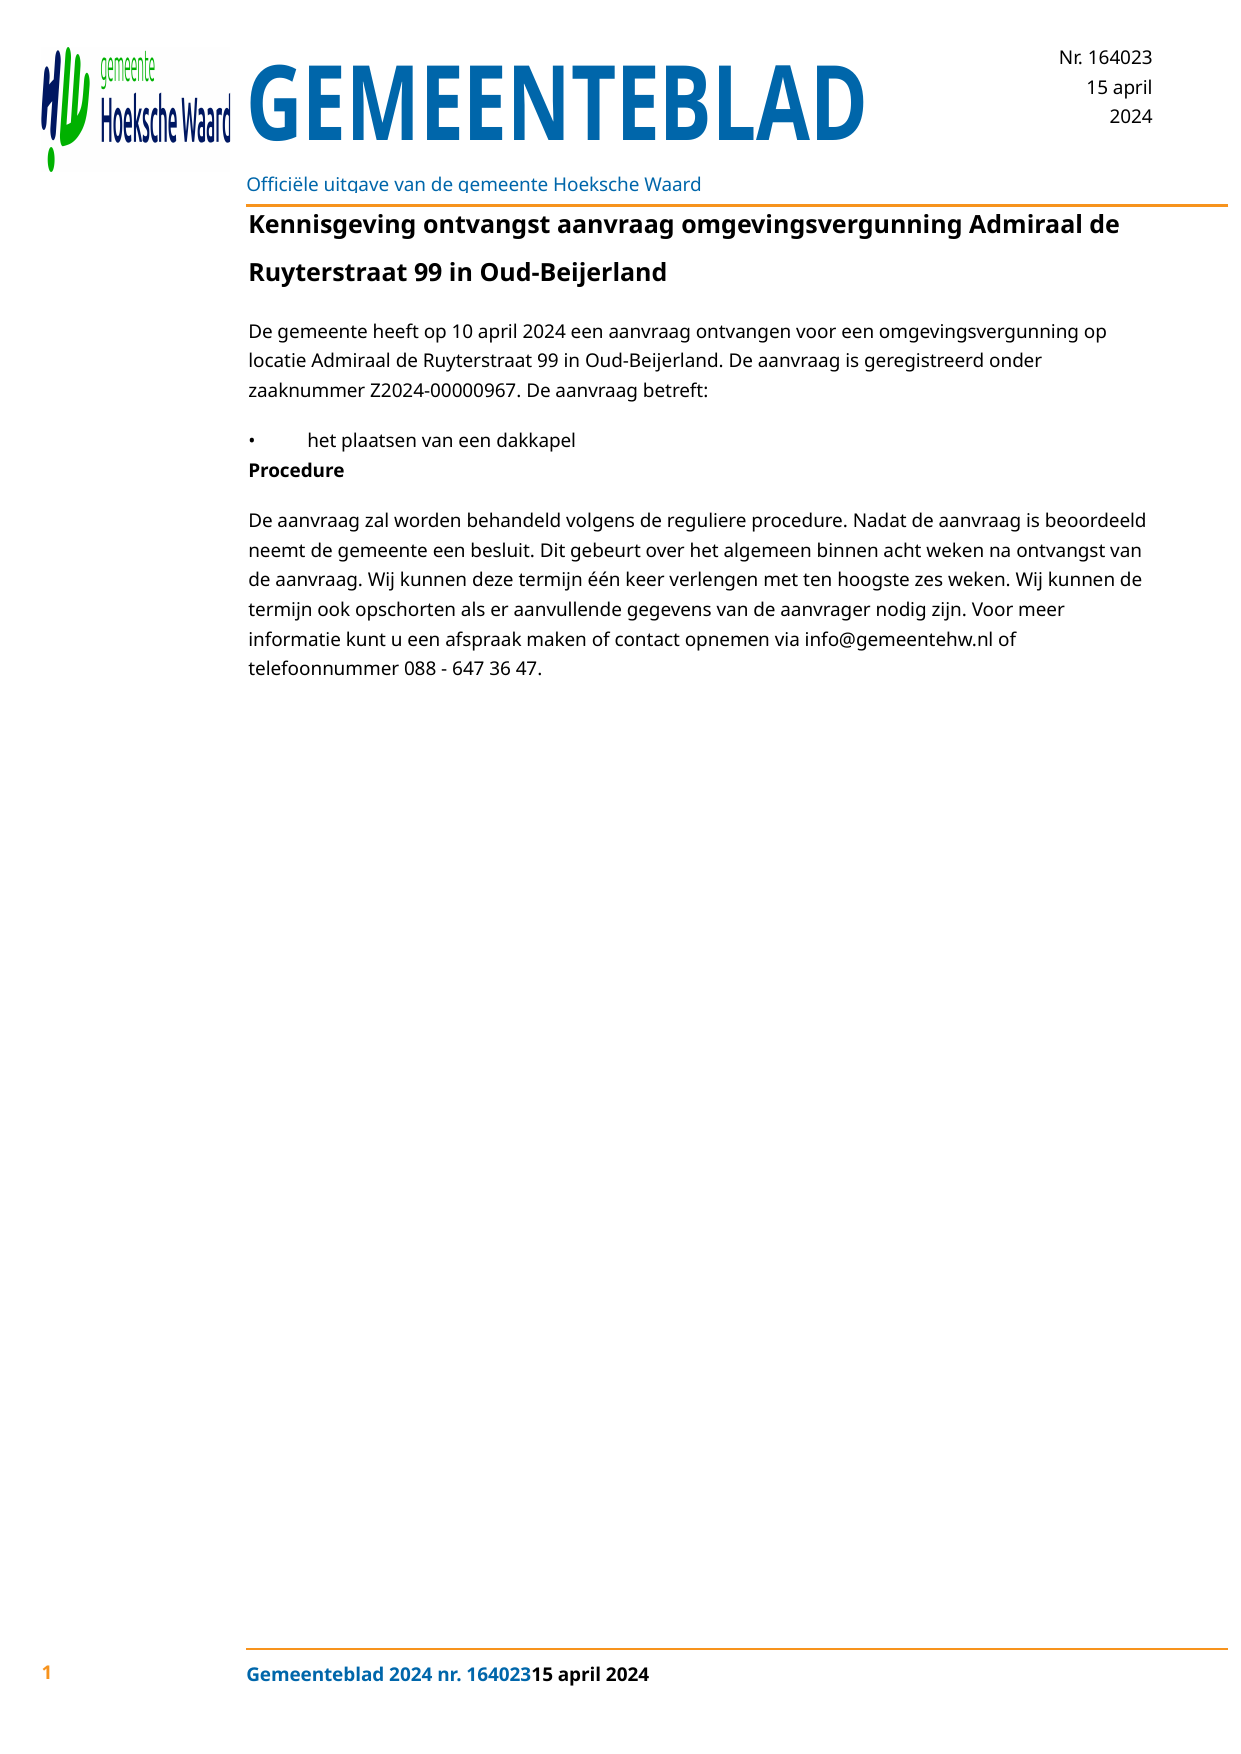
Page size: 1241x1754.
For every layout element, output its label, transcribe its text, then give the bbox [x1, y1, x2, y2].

list het plaatsen van een dakkapel [248, 427, 1152, 453]
text De gemeente heeft op 10 april 2024 een aanvraag ontvangen voor een omgevingsvergunning op locatie Admiraal de Ruyterstraat 99 in Oud-Beijerland. De aanvraag is geregistreerd onder zaaknummer Z2024-00000967. De aanvraag betreft: [248, 318, 1152, 403]
text Kennisgeving ontvangst aanvraag omgevingsvergunning Admiraal de Ruyterstraat 99 in Oud-Beijerland [248, 207, 1152, 288]
picture [41, 47, 231, 172]
text De aanvraag zal worden behandeld volgens de reguliere procedure. Nadat de aanvraag is beoordeeld neemt de gemeente een besluit. Dit gebeurt over het algemeen binnen acht weken na ontvangst van de aanvraag. Wij kunnen deze termijn één keer verlengen met ten hoogste zes weken. Wij kunnen de termijn ook opschorten als er aanvullende gegevens van de aanvrager nodig zijn. Voor meer informatie kunt u een afspraak maken of contact opnemen via info@gemeentehw.nl of telefoonnummer 088 - 647 36 47. [248, 507, 1152, 681]
text Procedure [248, 457, 1152, 483]
